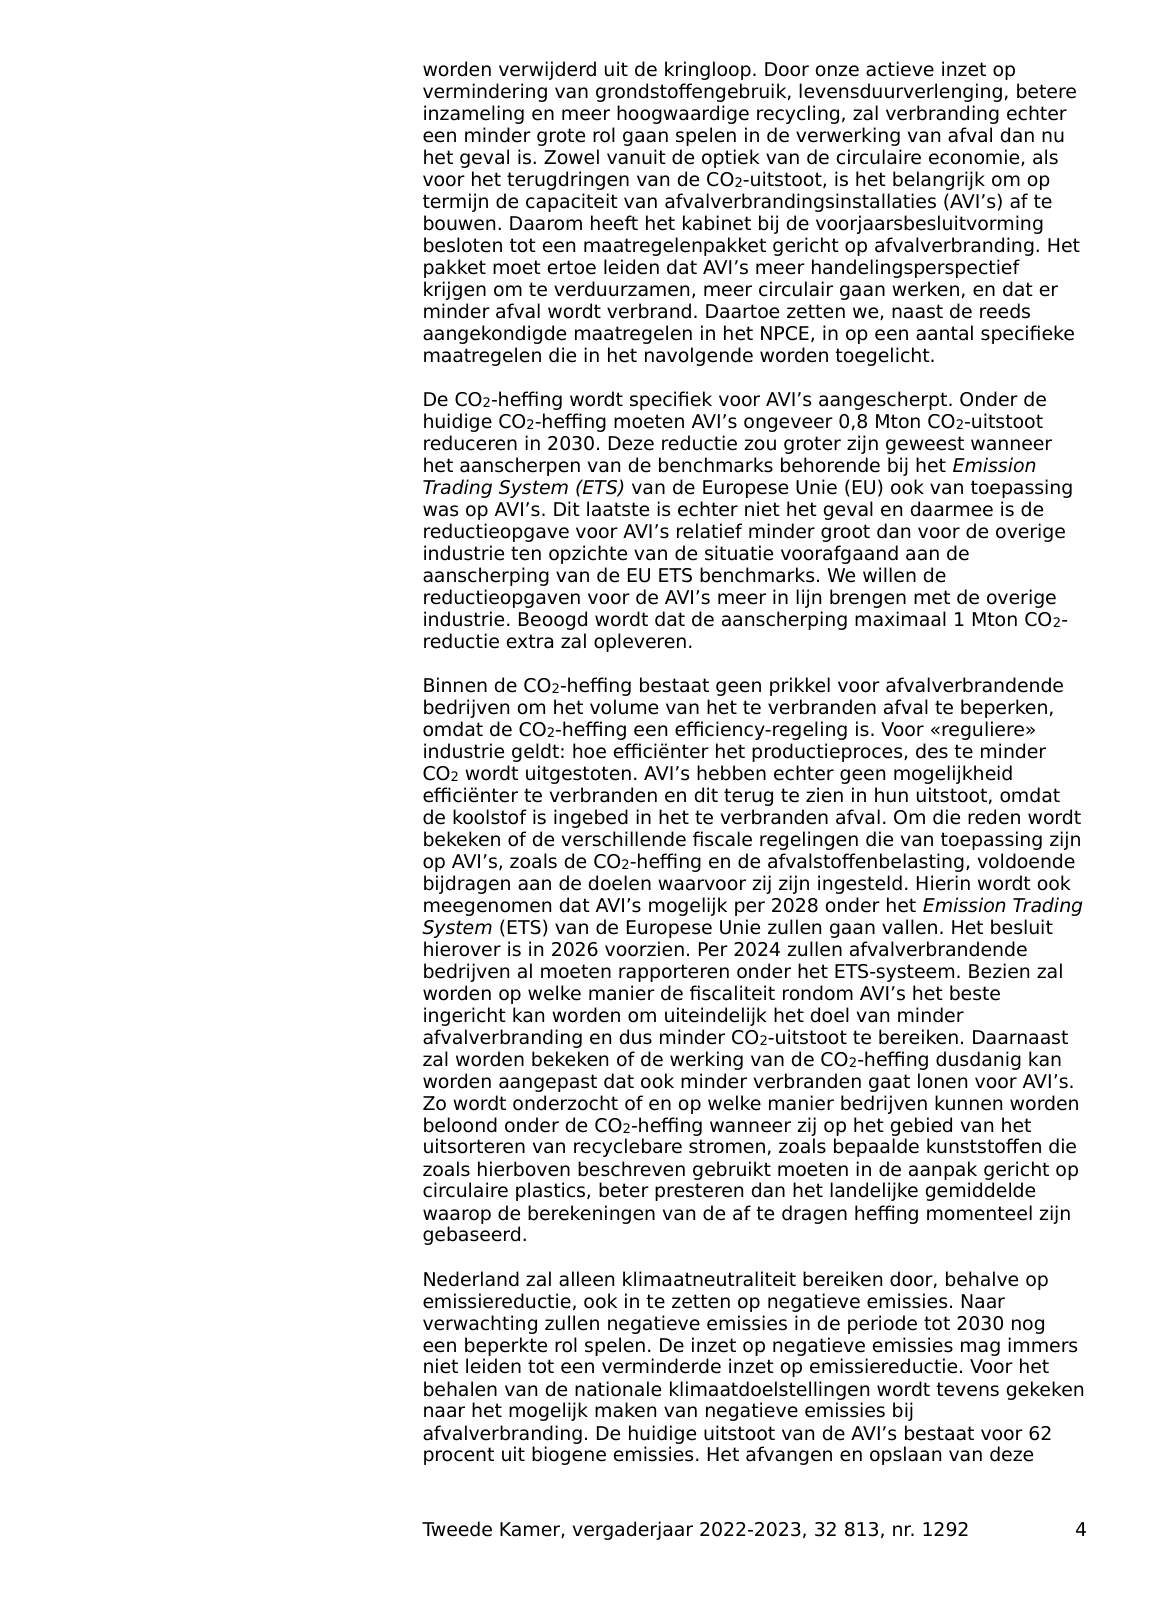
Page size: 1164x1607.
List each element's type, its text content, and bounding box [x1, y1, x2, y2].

text De CO2-heffing wordt specifiek voor AVI’s aangescherpt. Onder de huidige CO2-heffing moeten AVI’s ongeveer 0,8 Mton CO2-uitstoot reduceren in 2030. Deze reductie zou groter zijn geweest wanneer het aanscherpen van de benchmarks behorende bij het Emission Trading System (ETS) van de Europese Unie (EU) ook van toepassing was op AVI’s. Dit laatste is echter niet het geval en daarmee is de reductieopgave voor AVI’s relatief minder groot dan voor de overige industrie ten opzichte van de situatie voorafgaand aan de aanscherping van de EU ETS benchmarks. We willen de reductieopgaven voor de AVI’s meer in lijn brengen met de overige industrie. Beoogd wordt dat de aanscherping maximaal 1 Mton CO2-reductie extra zal opleveren. [422, 389, 1087, 653]
text Binnen de CO2-heffing bestaat geen prikkel voor afvalverbrandende bedrijven om het volume van het te verbranden afval te beperken, omdat de CO2-heffing een efficiency-regeling is. Voor «reguliere» industrie geldt: hoe efficiënter het productieproces, des te minder CO2 wordt uitgestoten. AVI’s hebben echter geen mogelijkheid efficiënter te verbranden en dit terug te zien in hun uitstoot, omdat de koolstof is ingebed in het te verbranden afval. Om die reden wordt bekeken of de verschillende fiscale regelingen die van toepassing zijn op AVI’s, zoals de CO2-heffing en de afvalstoffenbelasting, voldoende bijdragen aan de doelen waarvoor zij zijn ingesteld. Hierin wordt ook meegenomen dat AVI’s mogelijk per 2028 onder het Emission Trading System (ETS) van de Europese Unie zullen gaan vallen. Het besluit hierover is in 2026 voorzien. Per 2024 zullen afvalverbrandende bedrijven al moeten rapporteren onder het ETS-systeem. Bezien zal worden op welke manier de fiscaliteit rondom AVI’s het beste ingericht kan worden om uiteindelijk het doel van minder afvalverbranding en dus minder CO2-uitstoot te bereiken. Daarnaast zal worden bekeken of de werking van de CO2-heffing dusdanig kan worden aangepast dat ook minder verbranden gaat lonen voor AVI’s. Zo wordt onderzocht of en op welke manier bedrijven kunnen worden beloond onder de CO2-heffing wanneer zij op het gebied van het uitsorteren van recyclebare stromen, zoals bepaalde kunststoffen die zoals hierboven beschreven gebruikt moeten in de aanpak gericht op circulaire plastics, beter presteren dan het landelijke gemiddelde waarop de berekeningen van de af te dragen heffing momenteel zijn gebaseerd. [422, 675, 1087, 1246]
text worden verwijderd uit de kringloop. Door onze actieve inzet op vermindering van grondstoffengebruik, levensduurverlenging, betere inzameling en meer hoogwaardige recycling, zal verbranding echter een minder grote rol gaan spelen in de verwerking van afval dan nu het geval is. Zowel vanuit de optiek van de circulaire economie, als voor het terugdringen van de CO2-uitstoot, is het belangrijk om op termijn de capaciteit van afvalverbrandingsinstallaties (AVI’s) af te bouwen. Daarom heeft het kabinet bij de voorjaarsbesluitvorming besloten tot een maatregelenpakket gericht op afvalverbranding. Het pakket moet ertoe leiden dat AVI’s meer handelingsperspectief krijgen om te verduurzamen, meer circulair gaan werken, en dat er minder afval wordt verbrand. Daartoe zetten we, naast de reeds aangekondigde maatregelen in het NPCE, in op een aantal specifieke maatregelen die in het navolgende worden toegelicht. [422, 59, 1087, 367]
text Nederland zal alleen klimaatneutraliteit bereiken door, behalve op emissiereductie, ook in te zetten op negatieve emissies. Naar verwachting zullen negatieve emissies in de periode tot 2030 nog een beperkte rol spelen. De inzet op negatieve emissies mag immers niet leiden tot een verminderde inzet op emissiereductie. Voor het behalen van de nationale klimaatdoelstellingen wordt tevens gekeken naar het mogelijk maken van negatieve emissies bij afvalverbranding. De huidige uitstoot van de AVI’s bestaat voor 62 procent uit biogene emissies. Het afvangen en opslaan van deze [422, 1268, 1087, 1466]
